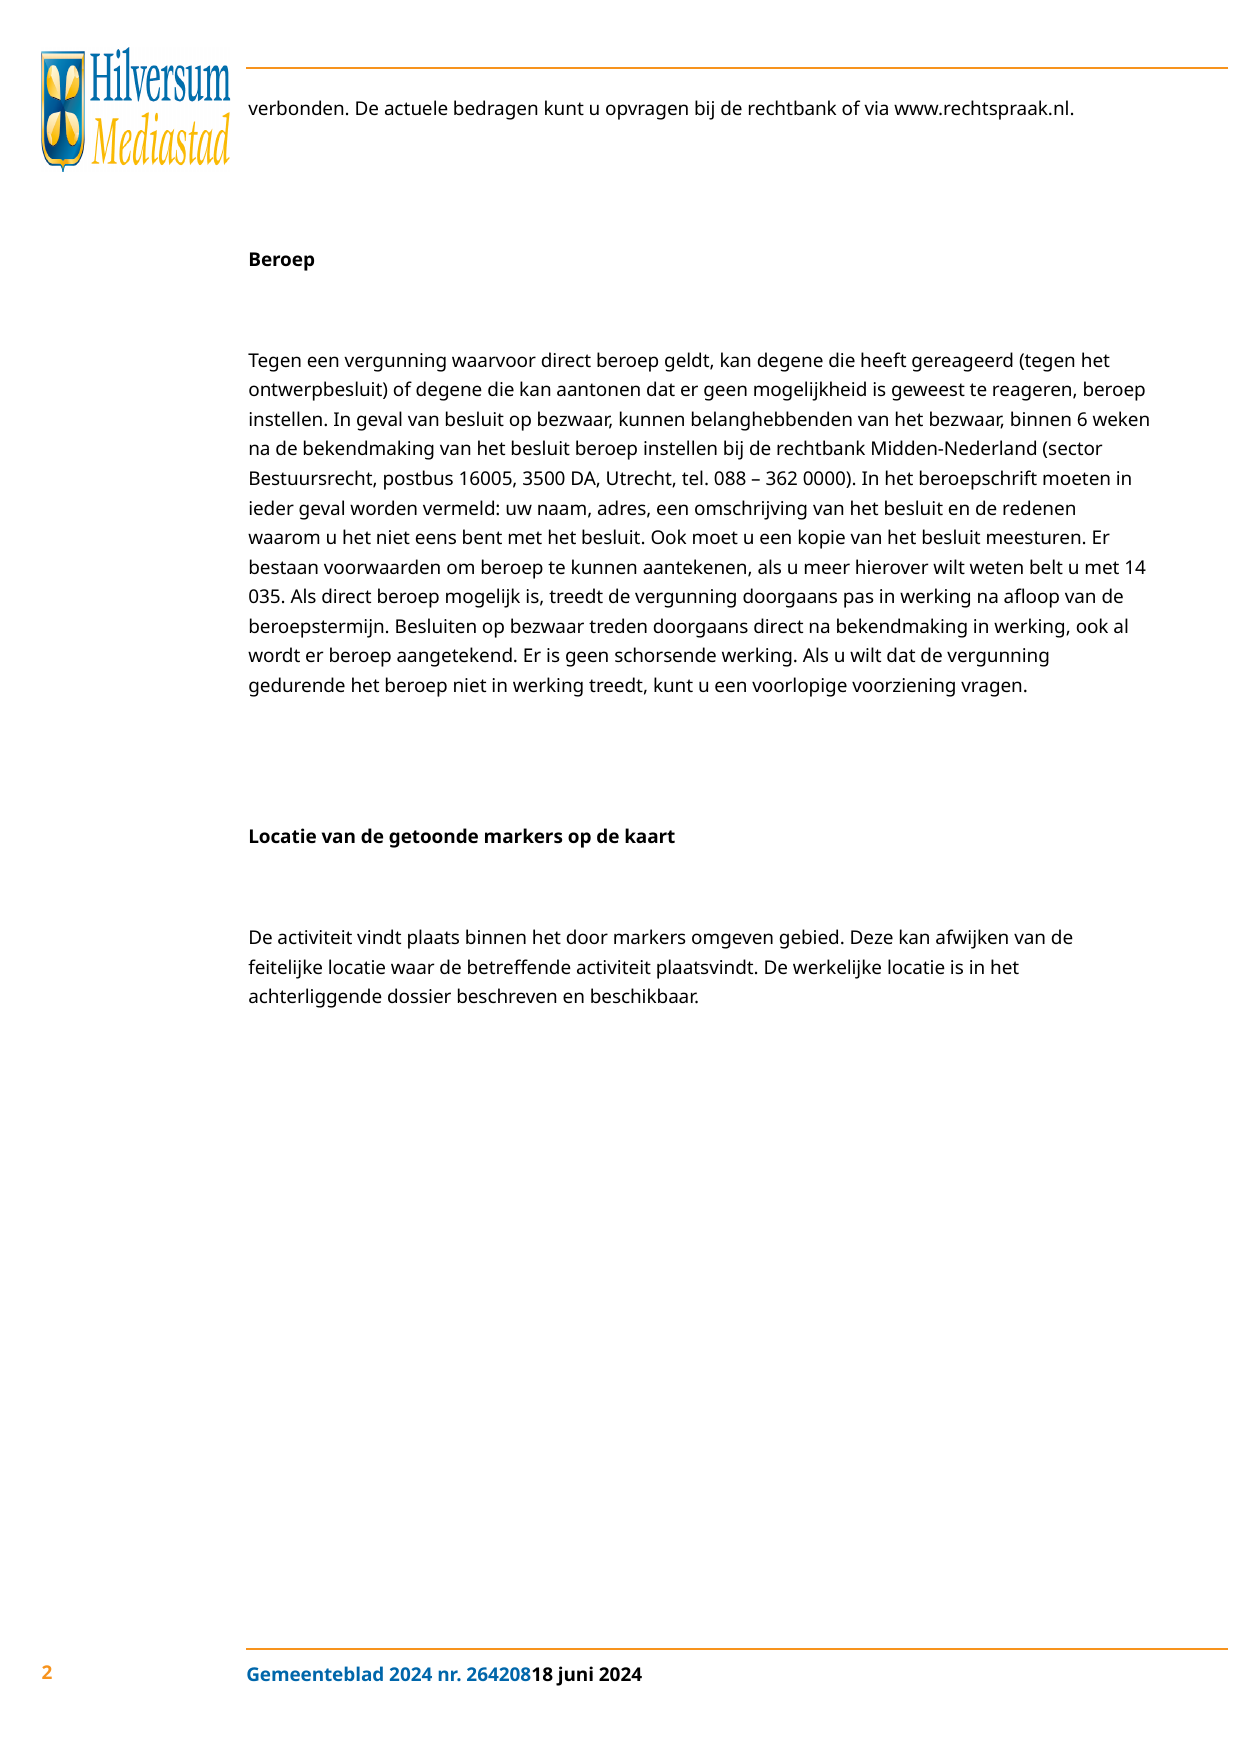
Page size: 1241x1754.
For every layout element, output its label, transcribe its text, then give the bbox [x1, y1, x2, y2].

text Tegen een vergunning waarvoor direct beroep geldt, kan degene die heeft gereageerd (tegen het ontwerpbesluit) of degene die kan aantonen dat er geen mogelijkheid is geweest te reageren, beroep instellen. In geval van besluit op bezwaar, kunnen belanghebbenden van het bezwaar, binnen 6 weken na de bekendmaking van het besluit beroep instellen bij de rechtbank Midden-Nederland (sector Bestuursrecht, postbus 16005, 3500 DA, Utrecht, tel. 088 – 362 0000). In het beroepschrift moeten in ieder geval worden vermeld: uw naam, adres, een omschrijving van het besluit en de redenen waarom u het niet eens bent met het besluit. Ook moet u een kopie van het besluit meesturen. Er bestaan voorwaarden om beroep te kunnen aantekenen, als u meer hierover wilt weten belt u met 14 035. Als direct beroep mogelijk is, treedt de vergunning doorgaans pas in werking na afloop van de beroepstermijn. Besluiten op bezwaar treden doorgaans direct na bekendmaking in werking, ook al wordt er beroep aangetekend. Er is geen schorsende werking. Als u wilt dat de vergunning gedurende het beroep niet in werking treedt, kunt u een voorlopige voorziening vragen. [248, 347, 1152, 698]
text verbonden. De actuele bedragen kunt u opvragen bij de rechtbank of via www.rechtspraak.nl. [248, 95, 1152, 121]
text Locatie van de getoonde markers op de kaart [248, 823, 1152, 849]
text Beroep [248, 246, 1152, 272]
text De activiteit vindt plaats binnen het door markers omgeven gebied. Deze kan afwijken van de feitelijke locatie waar de betreffende activiteit plaatsvindt. De werkelijke locatie is in het achterliggende dossier beschreven en beschikbaar. [248, 924, 1152, 1009]
picture [41, 47, 231, 172]
